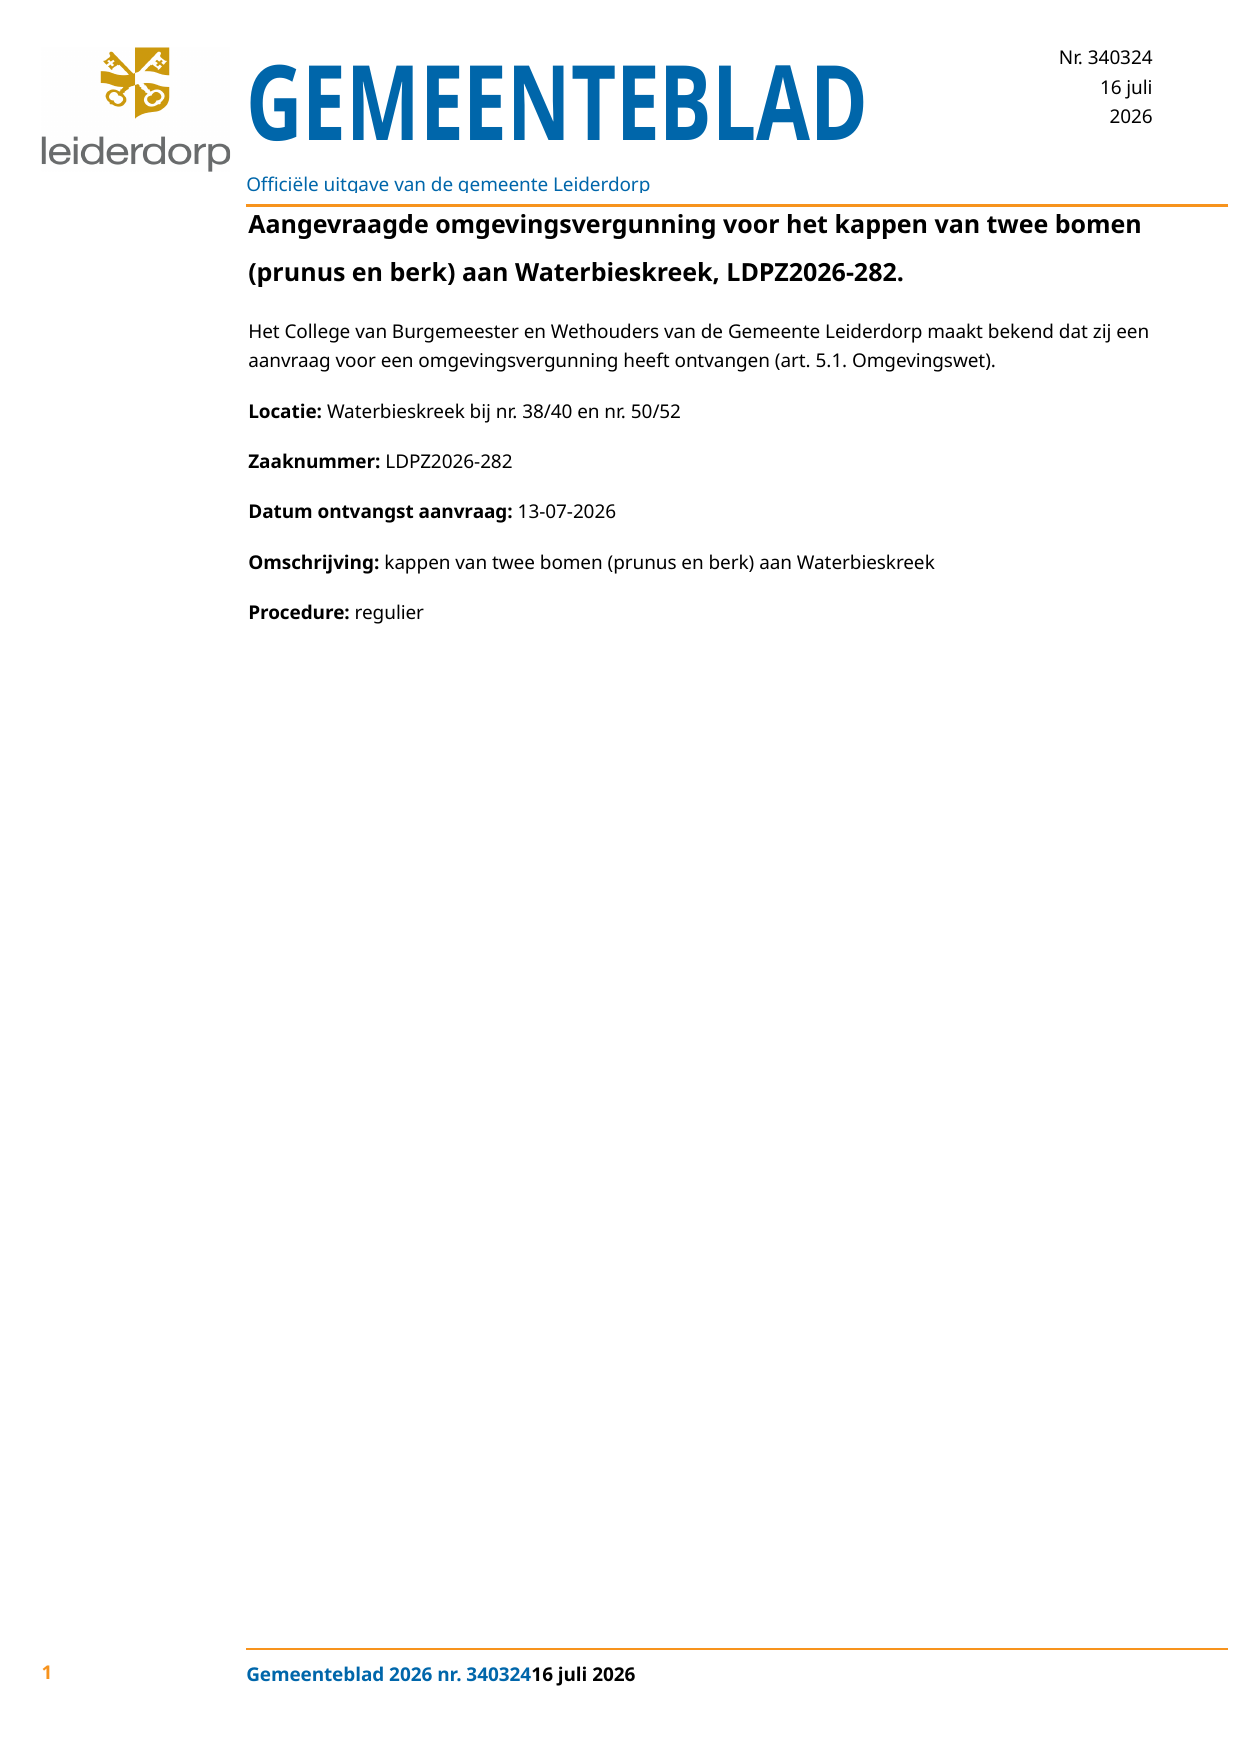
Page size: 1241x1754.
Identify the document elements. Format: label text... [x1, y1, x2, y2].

text Aangevraagde omgevingsvergunning voor het kappen van twee bomen (prunus en berk) aan Waterbieskreek, LDPZ2026-282. [248, 207, 1152, 288]
text Datum ontvangst aanvraag: 13-07-2026 [248, 499, 1152, 524]
text Procedure: regulier [248, 599, 1152, 625]
text Omschrijving: kappen van twee bomen (prunus en berk) aan Waterbieskreek [248, 549, 1152, 575]
text Zaaknummer: LDPZ2026-282 [248, 448, 1152, 474]
text Het College van Burgemeester en Wethouders van de Gemeente Leiderdorp maakt bekend dat zij een aanvraag voor een omgevingsvergunning heeft ontvangen (art. 5.1. Omgevingswet). [248, 318, 1152, 373]
picture [41, 47, 231, 172]
text Locatie: Waterbieskreek bij nr. 38/40 en nr. 50/52 [248, 398, 1152, 424]
